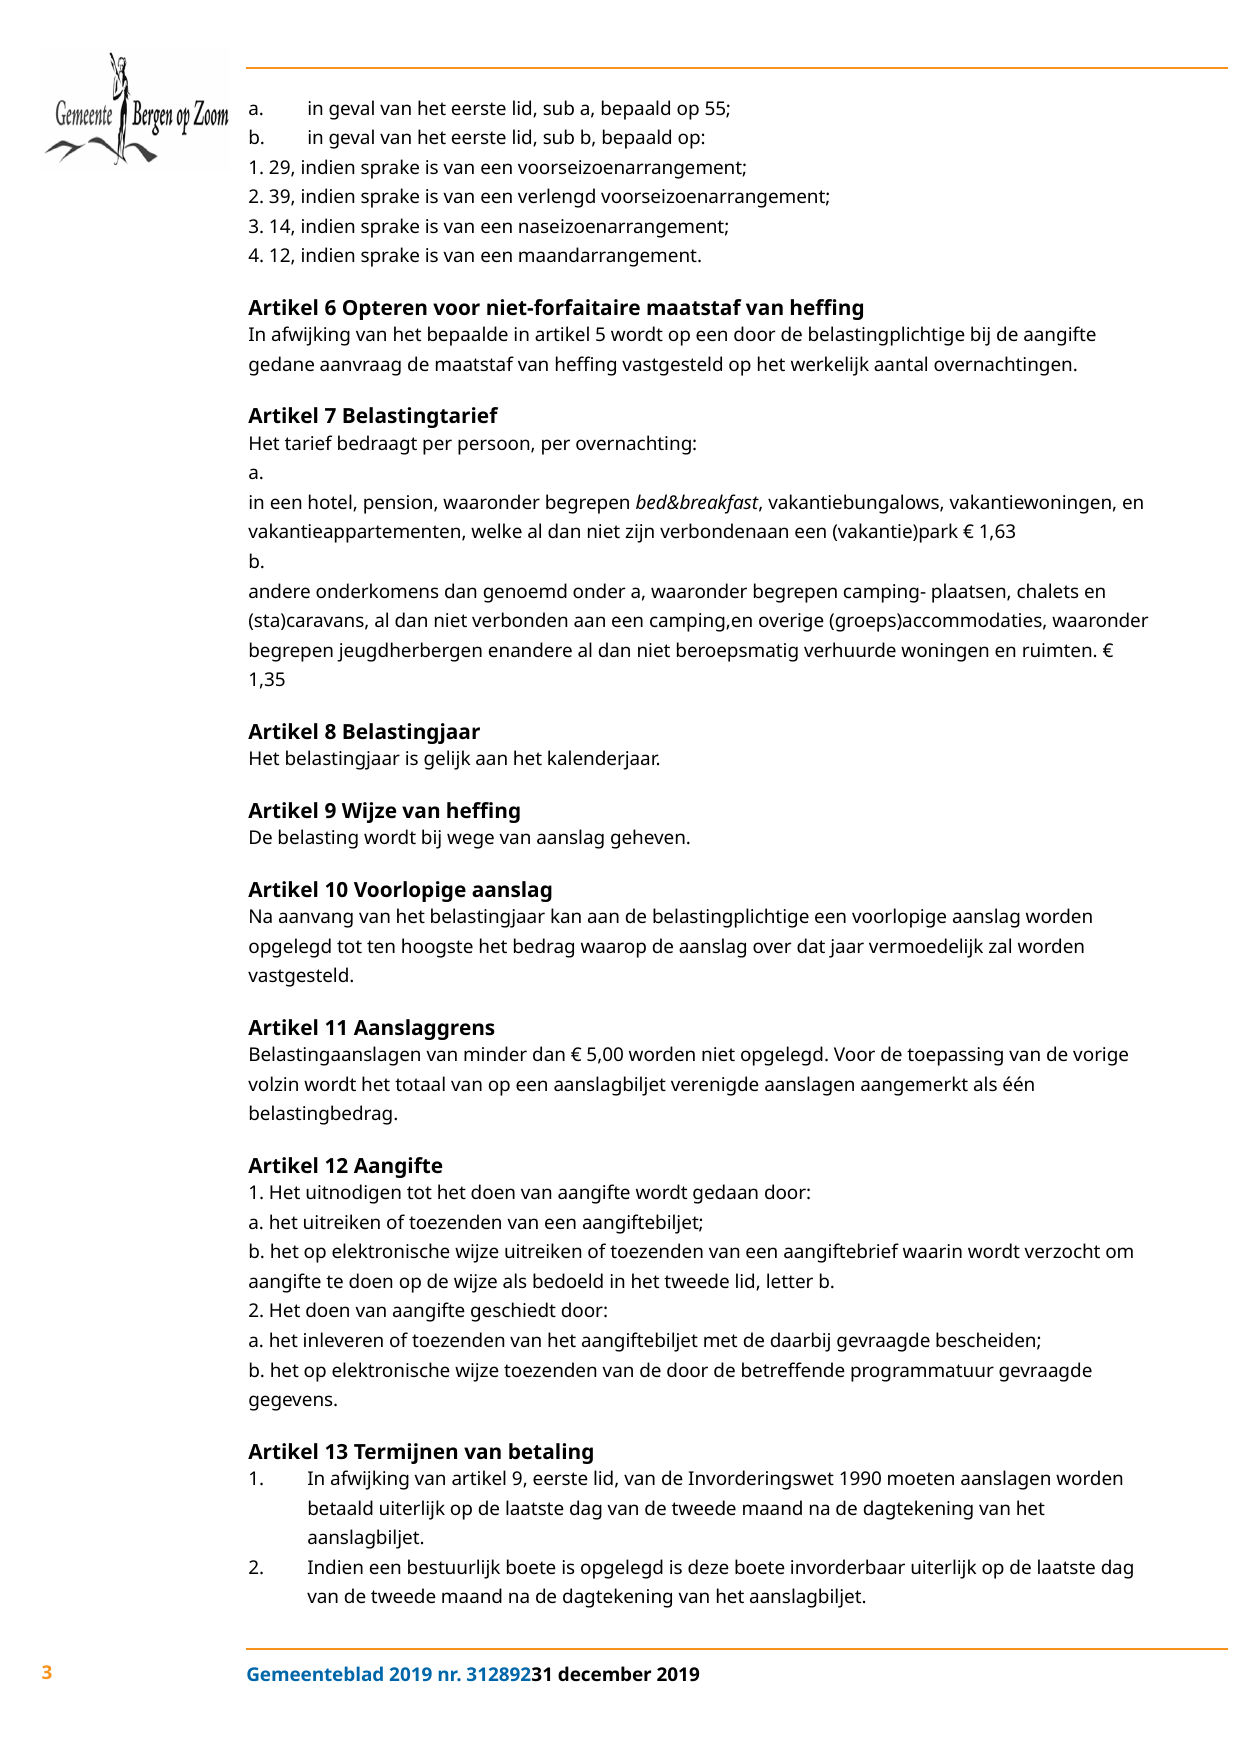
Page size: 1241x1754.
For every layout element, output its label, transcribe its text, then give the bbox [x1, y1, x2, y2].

text Na aanvang van het belastingjaar kan aan de belastingplichtige een voorlopige aanslag worden opgelegd tot ten hoogste het bedrag waarop de aanslag over dat jaar vermoedelijk zal worden vastgesteld. [248, 903, 1152, 988]
text Artikel 7 Belastingtarief [248, 402, 1152, 430]
text 4. 12, indien sprake is van een maandarrangement. [248, 243, 1152, 268]
text b. het op elektronische wijze uitreiken of toezenden van een aangiftebrief waarin wordt verzocht om aangifte te doen op de wijze als bedoeld in het tweede lid, letter b. [248, 1238, 1152, 1294]
text Belastingaanslagen van minder dan € 5,00 worden niet opgelegd. Voor de toepassing van de vorige volzin wordt het totaal van op een aanslagbiljet verenigde aanslagen aangemerkt als één belastingbedrag. [248, 1041, 1152, 1126]
text 3. 14, indien sprake is van een naseizoenarrangement; [248, 213, 1152, 239]
list in geval van het eerste lid, sub b, bepaald op: [248, 124, 1152, 150]
text De belasting wordt bij wege van aanslag geheven. [248, 824, 1152, 850]
text andere onderkomens dan genoemd onder a, waaronder begrepen camping- plaatsen, chalets en (sta)caravans, al dan niet verbonden aan een camping,en overige (groeps)accommodaties, waaronder begrepen jeugdherbergen enandere al dan niet beroepsmatig verhuurde woningen en ruimten. € 1,35 [248, 578, 1152, 692]
text Artikel 13 Termijnen van betaling [248, 1437, 1152, 1465]
text Artikel 10 Voorlopige aanslag [248, 875, 1152, 903]
list Indien een bestuurlijk boete is opgelegd is deze boete invorderbaar uiterlijk op de laatste dag van de tweede maand na de dagtekening van het aanslagbiljet. [248, 1554, 1152, 1609]
text Het tarief bedraagt per persoon, per overnachting: [248, 430, 1152, 456]
text Artikel 12 Aangifte [248, 1151, 1152, 1179]
text Artikel 11 Aanslaggrens [248, 1013, 1152, 1041]
text a. het inleveren of toezenden van het aangiftebiljet met de daarbij gevraagde bescheiden; [248, 1327, 1152, 1353]
text b. het op elektronische wijze toezenden van de door de betreffende programmatuur gevraagde gegevens. [248, 1357, 1152, 1412]
picture [41, 47, 231, 172]
text a. [248, 459, 1152, 485]
list in geval van het eerste lid, sub a, bepaald op 55; [248, 95, 1152, 121]
text Artikel 8 Belastingjaar [248, 717, 1152, 746]
list In afwijking van artikel 9, eerste lid, van de Invorderingswet 1990 moeten aanslagen worden betaald uiterlijk op de laatste dag van de tweede maand na de dagtekening van het aanslagbiljet. [248, 1465, 1152, 1550]
text 2. 39, indien sprake is van een verlengd voorseizoenarrangement; [248, 183, 1152, 209]
text in een hotel, pension, waaronder begrepen bed&breakfast, vakantiebungalows, vakantiewoningen, en vakantieappartementen, welke al dan niet zijn verbondenaan een (vakantie)park € 1,63 [248, 489, 1152, 544]
text Artikel 9 Wijze van heffing [248, 796, 1152, 824]
text a. het uitreiken of toezenden van een aangiftebiljet; [248, 1209, 1152, 1234]
text 2. Het doen van aangifte geschiedt door: [248, 1298, 1152, 1323]
text 1. Het uitnodigen tot het doen van aangifte wordt gedaan door: [248, 1179, 1152, 1205]
text Het belastingjaar is gelijk aan het kalenderjaar. [248, 746, 1152, 771]
text 1. 29, indien sprake is van een voorseizoenarrangement; [248, 154, 1152, 180]
text In afwijking van het bepaalde in artikel 5 wordt op een door de belastingplichtige bij de aangifte gedane aanvraag de maatstaf van heffing vastgesteld op het werkelijk aantal overnachtingen. [248, 322, 1152, 377]
text Artikel 6 Opteren voor niet-forfaitaire maatstaf van heffing [248, 293, 1152, 322]
